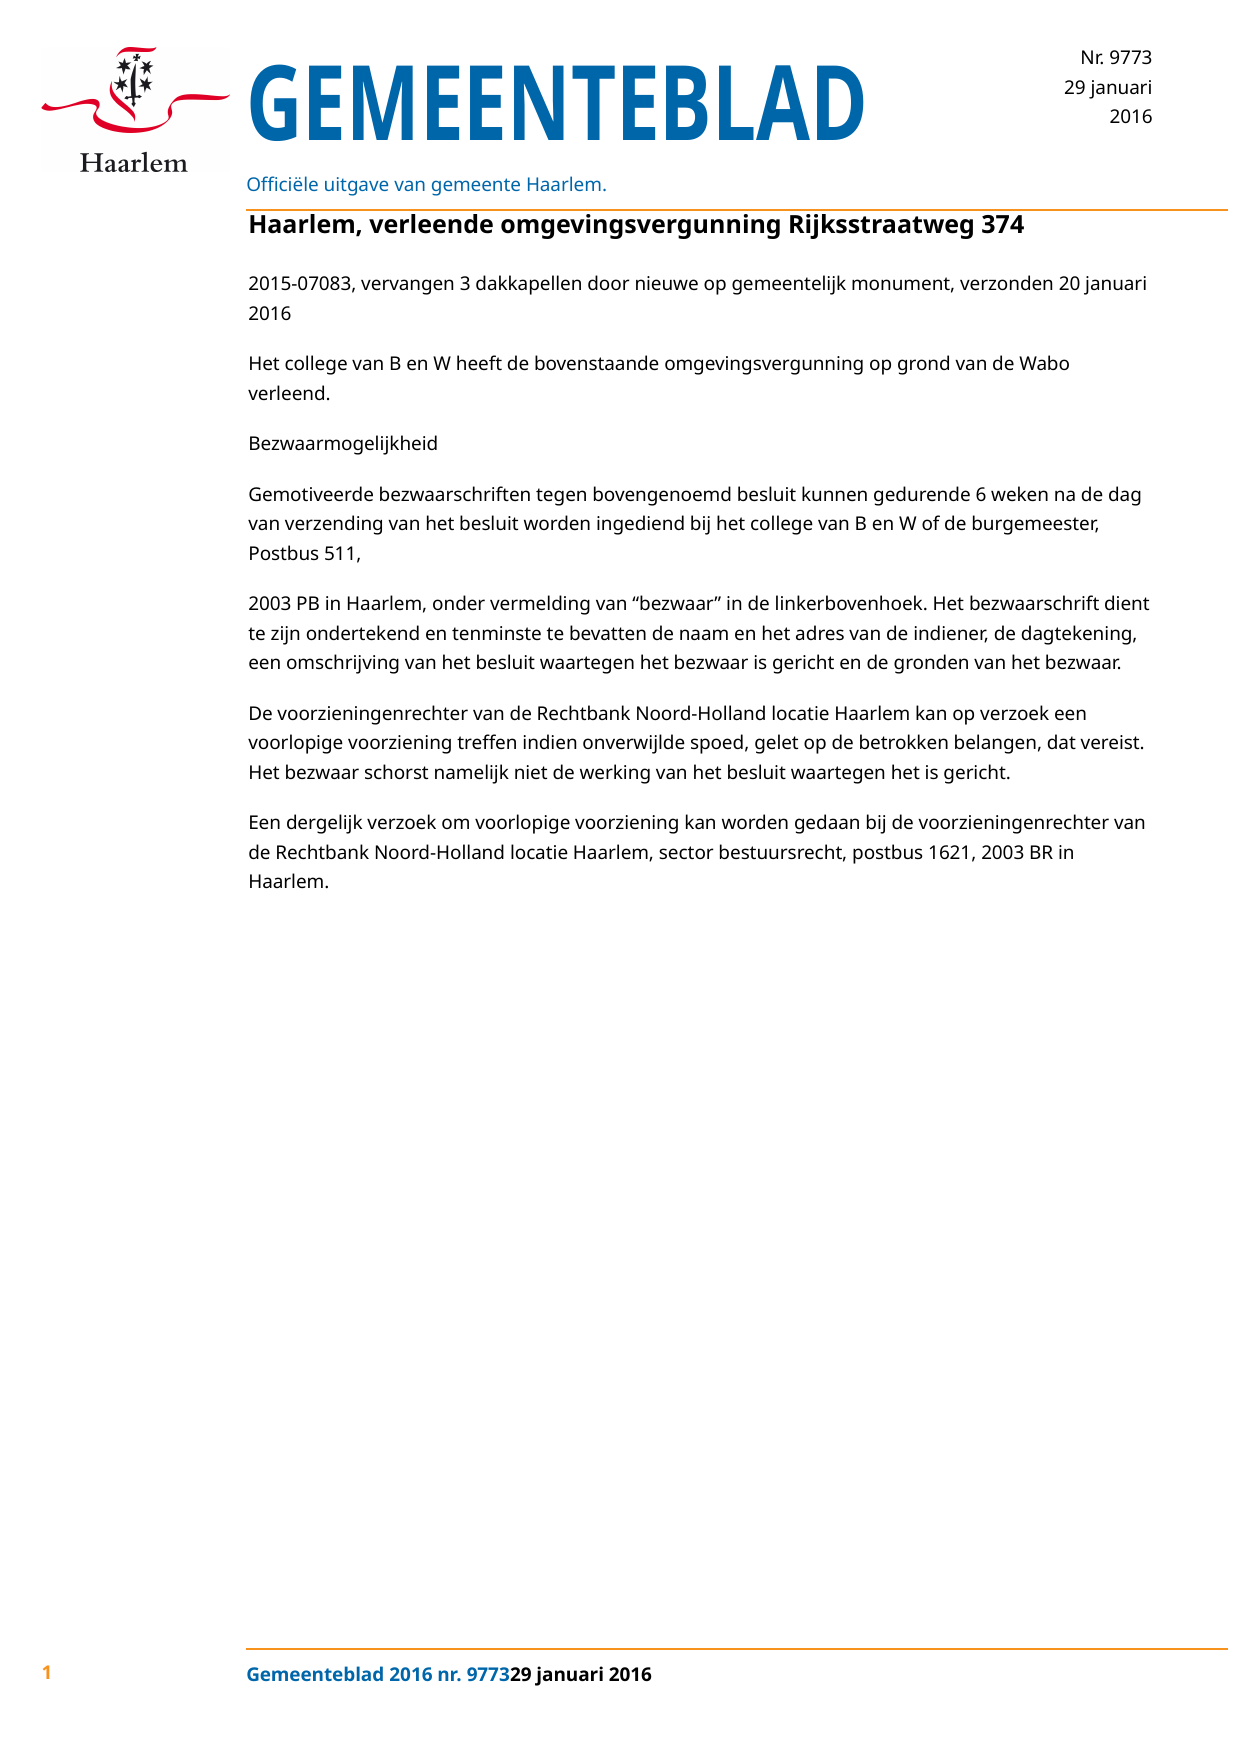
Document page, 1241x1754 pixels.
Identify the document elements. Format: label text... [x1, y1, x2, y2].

text Een dergelijk verzoek om voorlopige voorziening kan worden gedaan bij de voorzieningenrechter van de Rechtbank Noord-Holland locatie Haarlem, sector bestuursrecht, postbus 1621, 2003 BR in Haarlem. [248, 809, 1152, 894]
text De voorzieningenrechter van de Rechtbank Noord-Holland locatie Haarlem kan op verzoek een voorlopige voorziening treffen indien onverwijlde spoed, gelet op de betrokken belangen, dat vereist. Het bezwaar schorst namelijk niet de werking van het besluit waartegen het is gericht. [248, 700, 1152, 785]
text 2015-07083, vervangen 3 dakkapellen door nieuwe op gemeentelijk monument, verzonden 20 januari 2016 [248, 270, 1152, 326]
text Het college van B en W heeft de bovenstaande omgevingsvergunning op grond van de Wabo verleend. [248, 350, 1152, 406]
text Bezwaarmogelijkheid [248, 430, 1152, 456]
picture [41, 47, 231, 172]
text Haarlem, verleende omgevingsvergunning Rijksstraatweg 374 [248, 211, 1152, 241]
text Gemotiveerde bezwaarschriften tegen bovengenoemd besluit kunnen gedurende 6 weken na de dag van verzending van het besluit worden ingediend bij het college van B en W of de burgemeester, Postbus 511, [248, 481, 1152, 566]
text 2003 PB in Haarlem, onder vermelding van “bezwaar” in de linkerbovenhoek. Het bezwaarschrift dient te zijn ondertekend en tenminste te bevatten de naam en het adres van de indiener, de dagtekening, een omschrijving van het besluit waartegen het bezwaar is gericht en de gronden van het bezwaar. [248, 590, 1152, 675]
